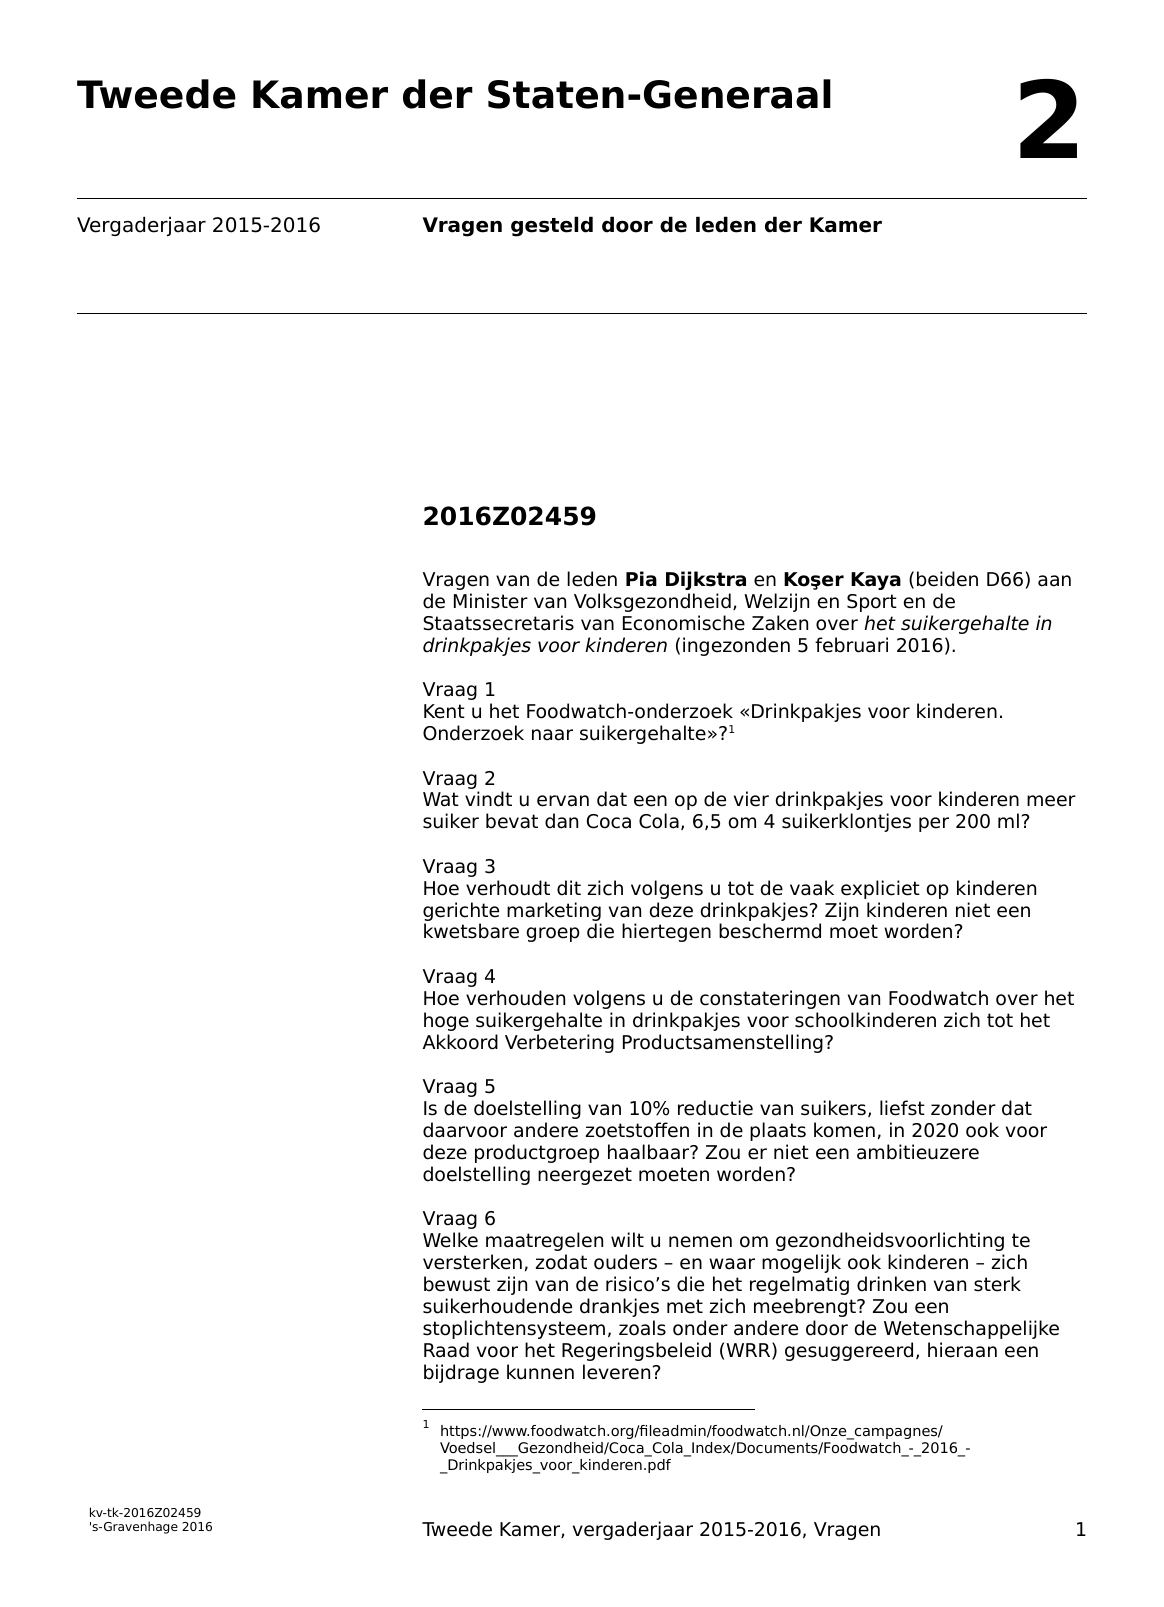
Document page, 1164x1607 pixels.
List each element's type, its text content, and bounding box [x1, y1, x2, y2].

text Vraag 1 [422, 679, 1087, 701]
text Hoe verhouden volgens u de constateringen van Foodwatch over het hoge suikergehalte in drinkpakjes voor schoolkinderen zich tot het Akkoord Verbetering Productsamenstelling? [422, 988, 1087, 1053]
text Vraag 5 [422, 1076, 1087, 1098]
text 's-Gravenhage 2016 [88, 1520, 323, 1534]
text Wat vindt u ervan dat een op de vier drinkpakjes voor kinderen meer suiker bevat dan Coca Cola, 6,5 om 4 suikerklontjes per 200 ml? [422, 789, 1087, 833]
text Vraag 3 [422, 856, 1087, 877]
table_header 2 [886, 59, 1087, 198]
text https://www.foodwatch.org/fileadmin/foodwatch.nl/Onze_campagnes/Voedsel___Gezondheid/Coca_Cola_Index/Documents/Foodwatch_-_2016_-_Drinkpakjes_voor_kinderen.pdf [422, 1418, 1087, 1474]
text 2016Z02459 [422, 502, 1087, 531]
text kv-tk-2016Z02459 [88, 1506, 323, 1520]
text Welke maatregelen wilt u nemen om gezondheidsvoorlichting te versterken, zodat ouders – en waar mogelijk ook kinderen – zich bewust zijn van de risico’s die het regelmatig drinken van sterk suikerhoudende drankjes met zich meebrengt? Zou een stoplichtensysteem, zoals onder andere door de Wetenschappelijke Raad voor het Regeringsbeleid (WRR) gesuggereerd, hieraan een bijdrage kunnen leveren? [422, 1230, 1087, 1384]
table_header Tweede Kamer der Staten-Generaal [77, 59, 886, 198]
text Vraag 2 [422, 767, 1087, 789]
text Is de doelstelling van 10% reductie van suikers, liefst zonder dat daarvoor andere zoetstoffen in de plaats komen, in 2020 ook voor deze productgroep haalbaar? Zou er niet een ambitieuzere doelstelling neergezet moeten worden? [422, 1098, 1087, 1186]
text Kent u het Foodwatch-onderzoek «Drinkpakjes voor kinderen. Onderzoek naar suikergehalte»? [422, 701, 1087, 745]
text Vragen van de leden Pia Dijkstra en Koşer Kaya (beiden D66) aan de Minister van Volksgezondheid, Welzijn en Sport en de Staatssecretaris van Economische Zaken over het suikergehalte in drinkpakjes voor kinderen (ingezonden 5 februari 2016). [422, 569, 1087, 657]
text Vraag 4 [422, 966, 1087, 988]
table_cell Vergaderjaar 2015-2016 [77, 199, 422, 313]
text Vraag 6 [422, 1208, 1087, 1230]
text Hoe verhoudt dit zich volgens u tot de vaak expliciet op kinderen gerichte marketing van deze drinkpakjes? Zijn kinderen niet een kwetsbare groep die hiertegen beschermd moet worden? [422, 877, 1087, 943]
table_cell Vragen gesteld door de leden der Kamer [422, 199, 1087, 313]
